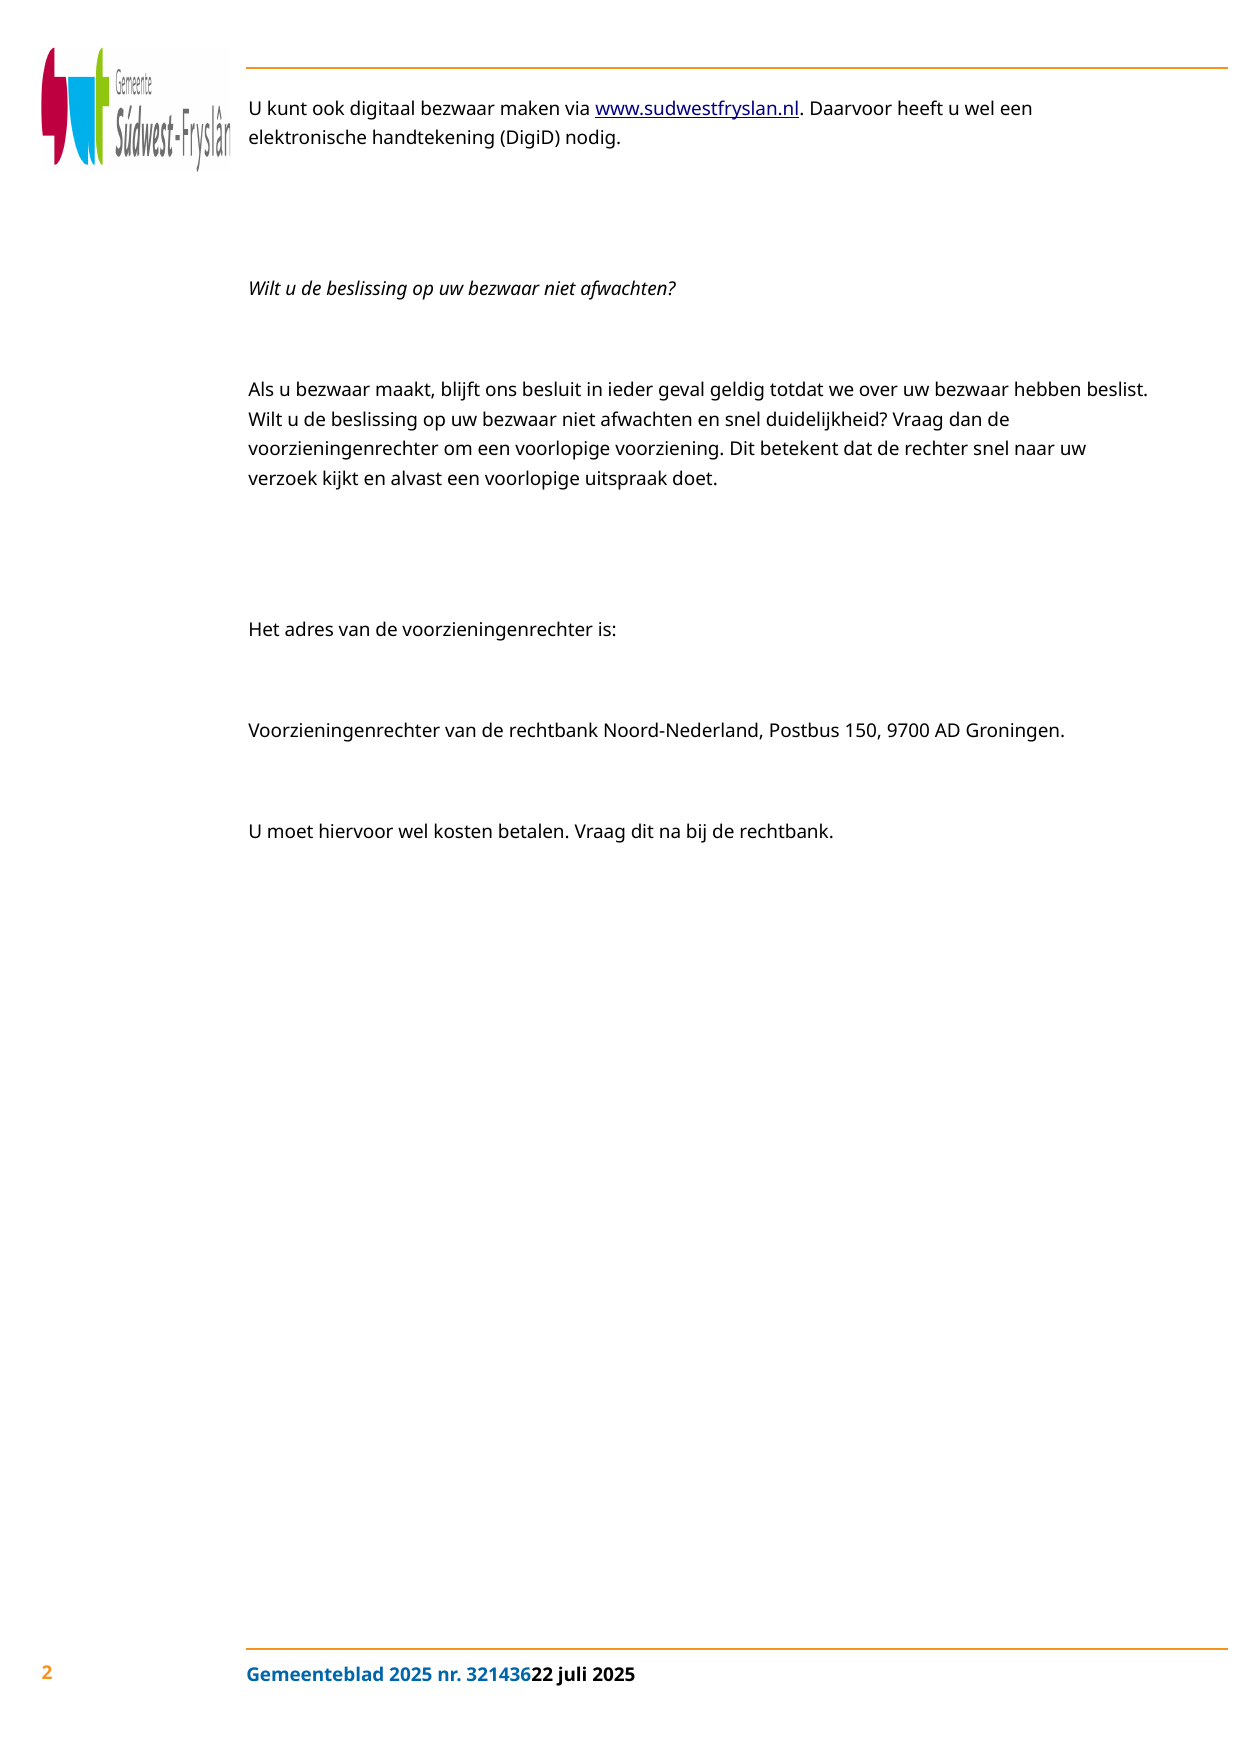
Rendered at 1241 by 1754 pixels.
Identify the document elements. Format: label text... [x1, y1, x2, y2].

picture [41, 47, 231, 172]
text Voorzieningenrechter van de rechtbank Noord-Nederland, Postbus 150, 9700 AD Groningen. [248, 717, 1152, 743]
text Wilt u de beslissing op uw bezwaar niet afwachten? [248, 276, 1152, 301]
text Het adres van de voorzieningenrechter is: [248, 616, 1152, 642]
text U moet hiervoor wel kosten betalen. Vraag dit na bij de rechtbank. [248, 818, 1152, 844]
text Als u bezwaar maakt, blijft ons besluit in ieder geval geldig totdat we over uw bezwaar hebben beslist. Wilt u de beslissing op uw bezwaar niet afwachten en snel duidelijkheid? Vraag dan de voorzieningenrechter om een voorlopige voorziening. Dit betekent dat de rechter snel naar uw verzoek kijkt en alvast een voorlopige uitspraak doet. [248, 376, 1152, 491]
text U kunt ook digitaal bezwaar maken via www.sudwestfryslan.nl. Daarvoor heeft u wel een elektronische handtekening (DigiD) nodig. [248, 95, 1152, 150]
